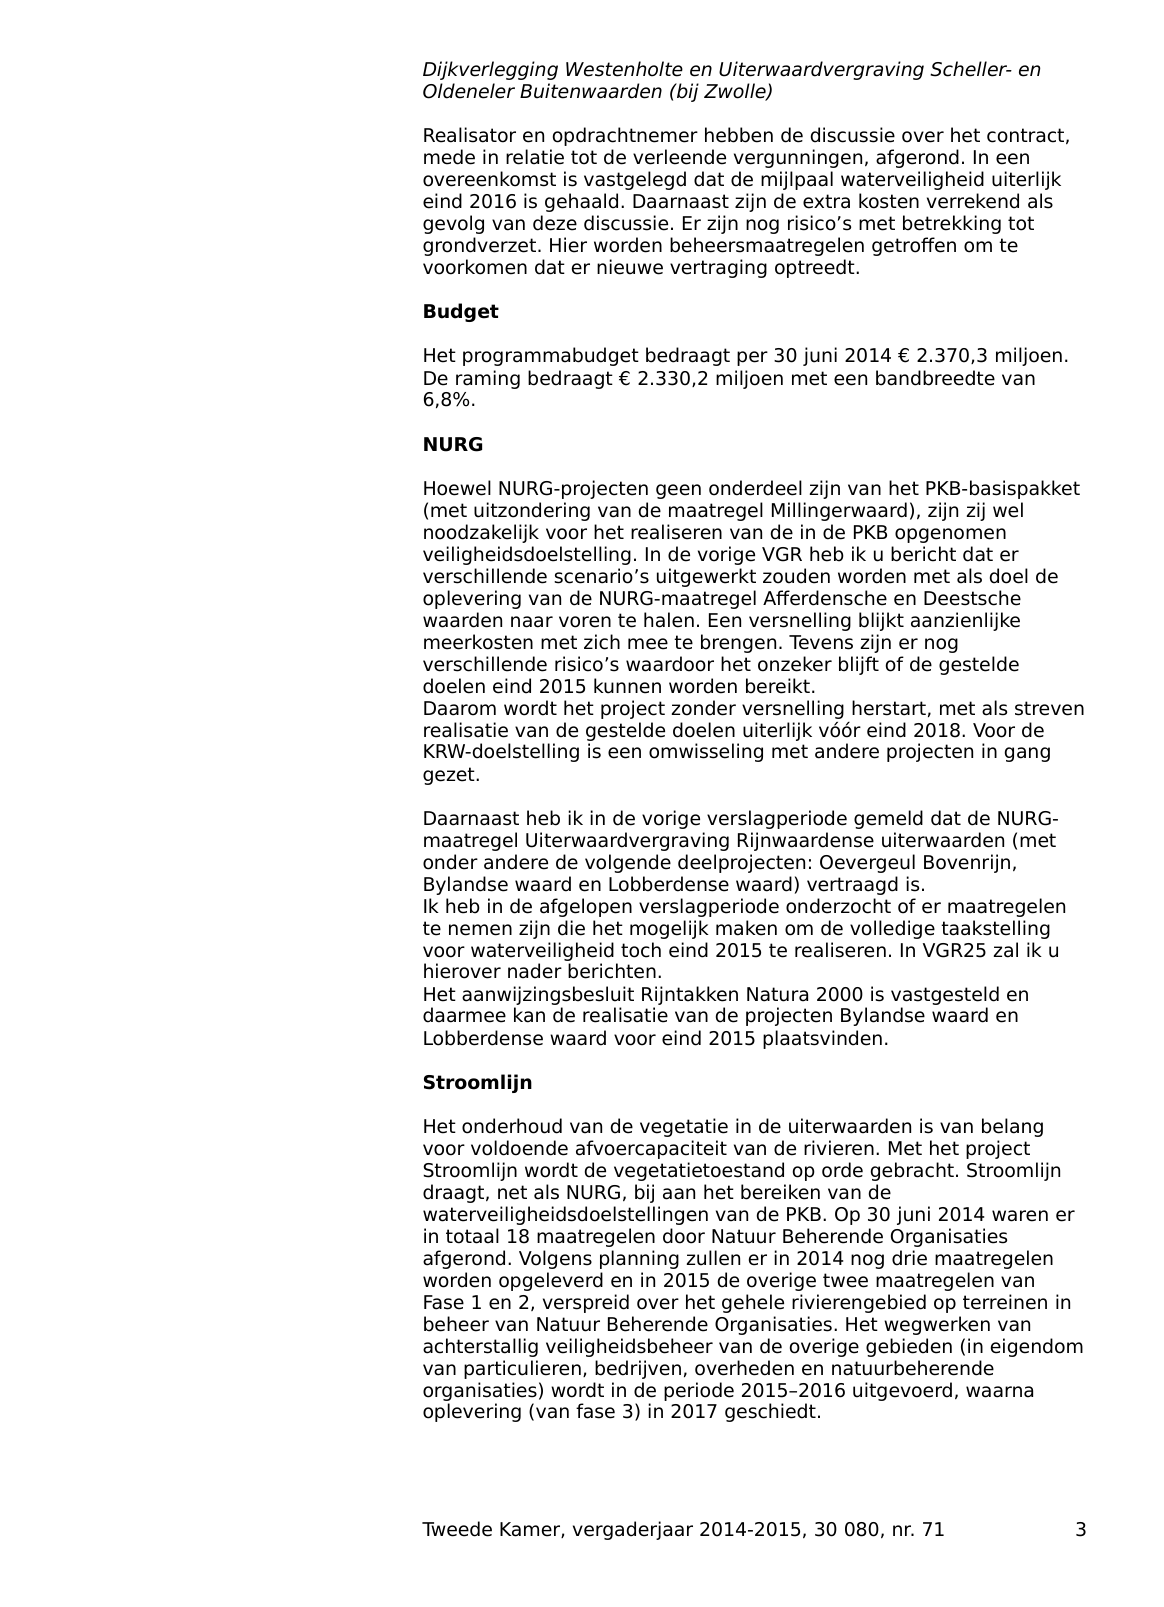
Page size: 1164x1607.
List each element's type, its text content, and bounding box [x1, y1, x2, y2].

text Het programmabudget bedraagt per 30 juni 2014 € 2.370,3 miljoen. De raming bedraagt € 2.330,2 miljoen met een bandbreedte van 6,8%. [422, 345, 1087, 411]
subtitle Dijkverlegging Westenholte en Uiterwaardvergraving Scheller- en Oldeneler Buitenwaarden (bij Zwolle) [422, 59, 1087, 103]
text Realisator en opdrachtnemer hebben de discussie over het contract, mede in relatie tot de verleende vergunningen, afgerond. In een overeenkomst is vastgelegd dat de mijlpaal waterveiligheid uiterlijk eind 2016 is gehaald. Daarnaast zijn de extra kosten verrekend als gevolg van deze discussie. Er zijn nog risico’s met betrekking tot grondverzet. Hier worden beheersmaatregelen getroffen om te voorkomen dat er nieuwe vertraging optreedt. [422, 125, 1087, 279]
text Het onderhoud van de vegetatie in de uiterwaarden is van belang voor voldoende afvoercapaciteit van de rivieren. Met het project Stroomlijn wordt de vegetatietoestand op orde gebracht. Stroomlijn draagt, net als NURG, bij aan het bereiken van de waterveiligheidsdoelstellingen van de PKB. Op 30 juni 2014 waren er in totaal 18 maatregelen door Natuur Beherende Organisaties afgerond. Volgens planning zullen er in 2014 nog drie maatregelen worden opgeleverd en in 2015 de overige twee maatregelen van Fase 1 en 2, verspreid over het gehele rivierengebied op terreinen in beheer van Natuur Beherende Organisaties. Het wegwerken van achterstallig veiligheidsbeheer van de overige gebieden (in eigendom van particulieren, bedrijven, overheden en natuurbeherende organisaties) wordt in de periode 2015–2016 uitgevoerd, waarna oplevering (van fase 3) in 2017 geschiedt. [422, 1116, 1087, 1423]
text Ik heb in de afgelopen verslagperiode onderzocht of er maatregelen te nemen zijn die het mogelijk maken om de volledige taakstelling voor waterveiligheid toch eind 2015 te realiseren. In VGR25 zal ik u hierover nader berichten. [422, 896, 1087, 983]
text Het aanwijzingsbesluit Rijntakken Natura 2000 is vastgesteld en daarmee kan de realisatie van de projecten Bylandse waard en Lobberdense waard voor eind 2015 plaatsvinden. [422, 983, 1087, 1049]
text Daarnaast heb ik in de vorige verslagperiode gemeld dat de NURG-maatregel Uiterwaardvergraving Rijnwaardense uiterwaarden (met onder andere de volgende deelprojecten: Oevergeul Bovenrijn, Bylandse waard en Lobberdense waard) vertraagd is. [422, 808, 1087, 896]
subtitle NURG [422, 433, 1087, 456]
text Daarom wordt het project zonder versnelling herstart, met als streven realisatie van de gestelde doelen uiterlijk vóór eind 2018. Voor de KRW-doelstelling is een omwisseling met andere projecten in gang gezet. [422, 697, 1087, 785]
subtitle Budget [422, 301, 1087, 323]
subtitle Stroomlijn [422, 1072, 1087, 1093]
text Hoewel NURG-projecten geen onderdeel zijn van het PKB-basispakket (met uitzondering van de maatregel Millingerwaard), zijn zij wel noodzakelijk voor het realiseren van de in de PKB opgenomen veiligheidsdoelstelling. In de vorige VGR heb ik u bericht dat er verschillende scenario’s uitgewerkt zouden worden met als doel de oplevering van de NURG-maatregel Afferdensche en Deestsche waarden naar voren te halen. Een versnelling blijkt aanzienlijke meerkosten met zich mee te brengen. Tevens zijn er nog verschillende risico’s waardoor het onzeker blijft of de gestelde doelen eind 2015 kunnen worden bereikt. [422, 478, 1087, 697]
